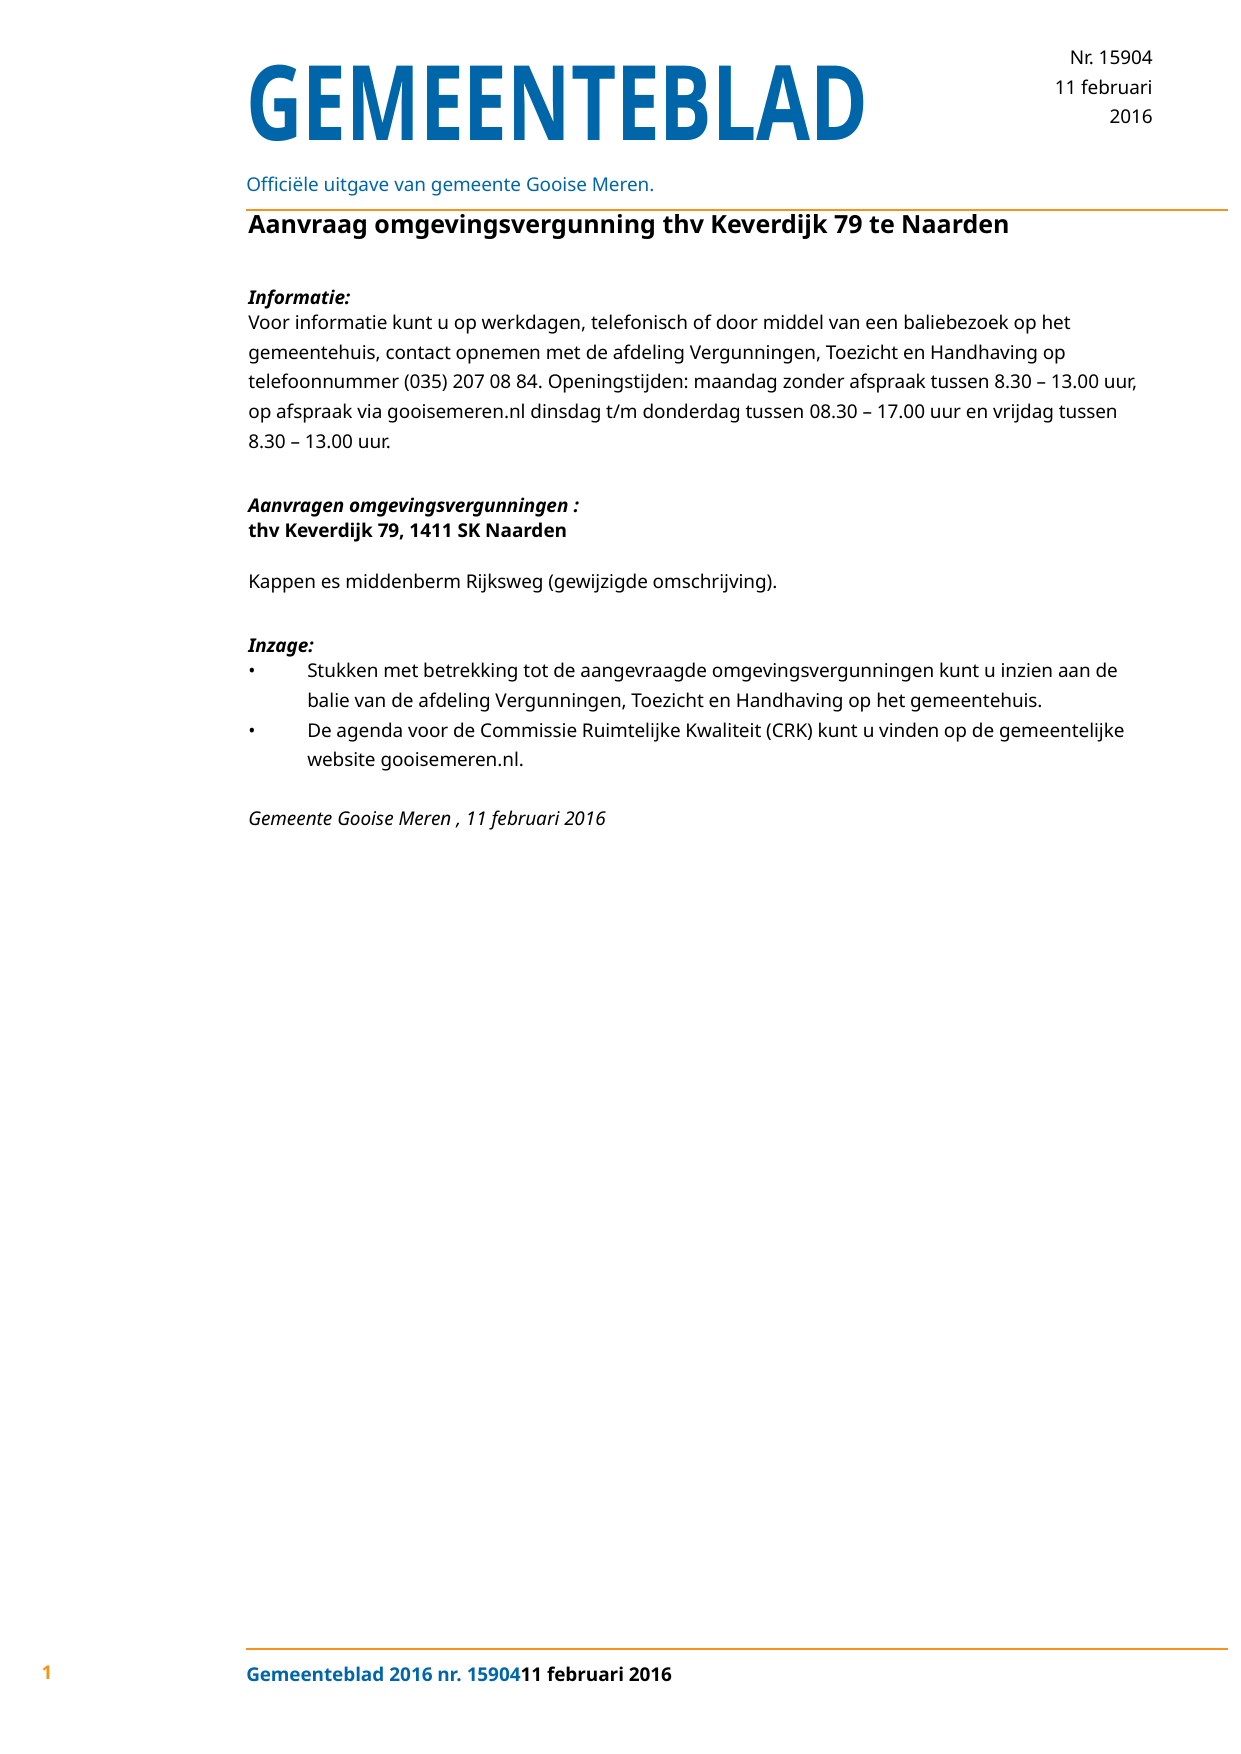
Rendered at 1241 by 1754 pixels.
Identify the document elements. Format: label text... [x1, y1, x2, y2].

text Voor informatie kunt u op werkdagen, telefonisch of door middel van een baliebezoek op het gemeentehuis, contact opnemen met de afdeling Vergunningen, Toezicht en Handhaving op telefoonnummer (035) 207 08 84. Openingstijden: maandag zonder afspraak tussen 8.30 – 13.00 uur, op afspraak via gooisemeren.nl dinsdag t/m donderdag tussen 08.30 – 17.00 uur en vrijdag tussen 8.30 – 13.00 uur. [248, 309, 1152, 454]
text Informatie: [248, 284, 1152, 309]
text thv Keverdijk 79, 1411 SK Naarden [248, 518, 1152, 543]
text Gemeente Gooise Meren , 11 februari 2016 [248, 806, 1152, 831]
list De agenda voor de Commissie Ruimtelijke Kwaliteit (CRK) kunt u vinden op de gemeentelijke website gooisemeren.nl. [248, 717, 1152, 772]
text Inzage: [248, 632, 1152, 658]
text Kappen es middenberm Rijksweg (gewijzigde omschrijving). [248, 568, 1152, 594]
list Stukken met betrekking tot de aangevraagde omgevingsvergunningen kunt u inzien aan de balie van de afdeling Vergunningen, Toezicht en Handhaving op het gemeentehuis. [248, 658, 1152, 713]
text Aanvraag omgevingsvergunning thv Keverdijk 79 te Naarden [248, 211, 1152, 241]
text Aanvragen omgevingsvergunningen : [248, 492, 1152, 518]
picture [41, 47, 231, 172]
